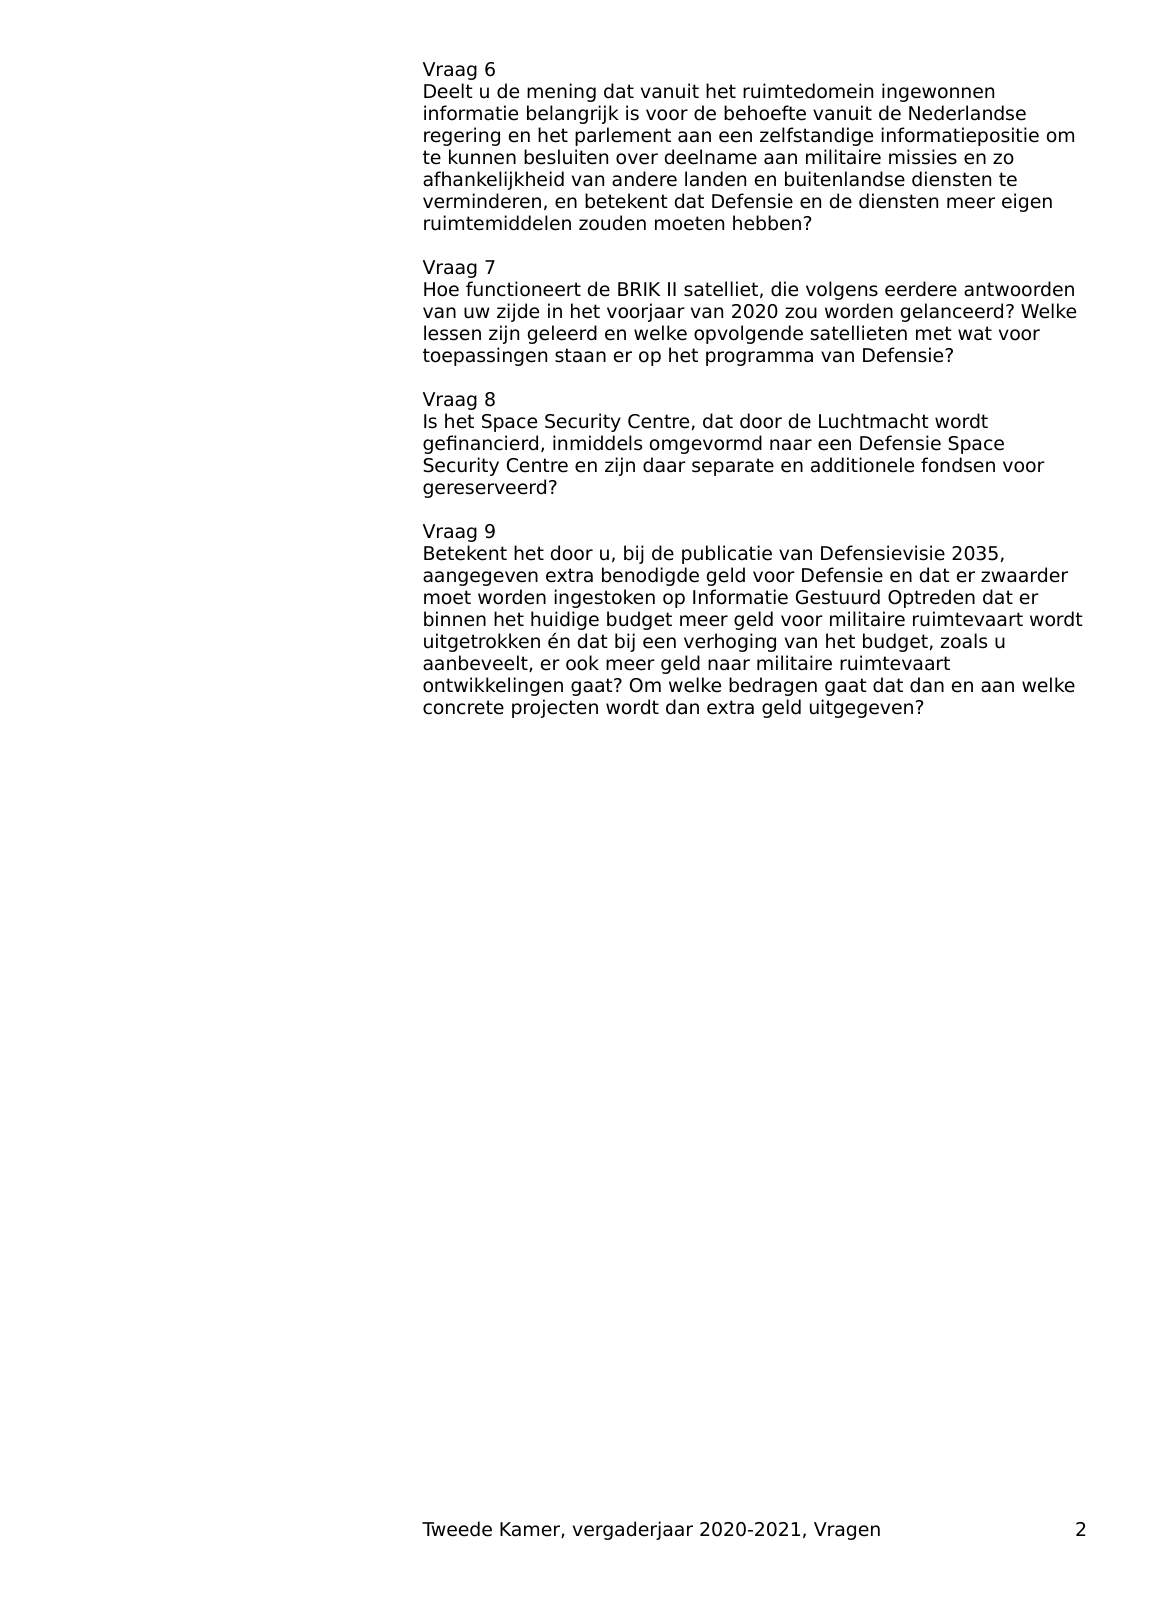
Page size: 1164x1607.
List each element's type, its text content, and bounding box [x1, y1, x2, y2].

text Vraag 9 [422, 521, 1087, 543]
text Vraag 8 [422, 389, 1087, 411]
text Vraag 6 [422, 59, 1087, 81]
text Vraag 7 [422, 257, 1087, 279]
text Is het Space Security Centre, dat door de Luchtmacht wordt gefinancierd, inmiddels omgevormd naar een Defensie Space Security Centre en zijn daar separate en additionele fondsen voor gereserveerd? [422, 411, 1087, 499]
text Deelt u de mening dat vanuit het ruimtedomein ingewonnen informatie belangrijk is voor de behoefte vanuit de Nederlandse regering en het parlement aan een zelfstandige informatiepositie om te kunnen besluiten over deelname aan militaire missies en zo afhankelijkheid van andere landen en buitenlandse diensten te verminderen, en betekent dat Defensie en de diensten meer eigen ruimtemiddelen zouden moeten hebben? [422, 81, 1087, 235]
text Betekent het door u, bij de publicatie van Defensievisie 2035, aangegeven extra benodigde geld voor Defensie en dat er zwaarder moet worden ingestoken op Informatie Gestuurd Optreden dat er binnen het huidige budget meer geld voor militaire ruimtevaart wordt uitgetrokken én dat bij een verhoging van het budget, zoals u aanbeveelt, er ook meer geld naar militaire ruimtevaart ontwikkelingen gaat? Om welke bedragen gaat dat dan en aan welke concrete projecten wordt dan extra geld uitgegeven? [422, 543, 1087, 719]
text Hoe functioneert de BRIK II satelliet, die volgens eerdere antwoorden van uw zijde in het voorjaar van 2020 zou worden gelanceerd? Welke lessen zijn geleerd en welke opvolgende satellieten met wat voor toepassingen staan er op het programma van Defensie? [422, 279, 1087, 367]
